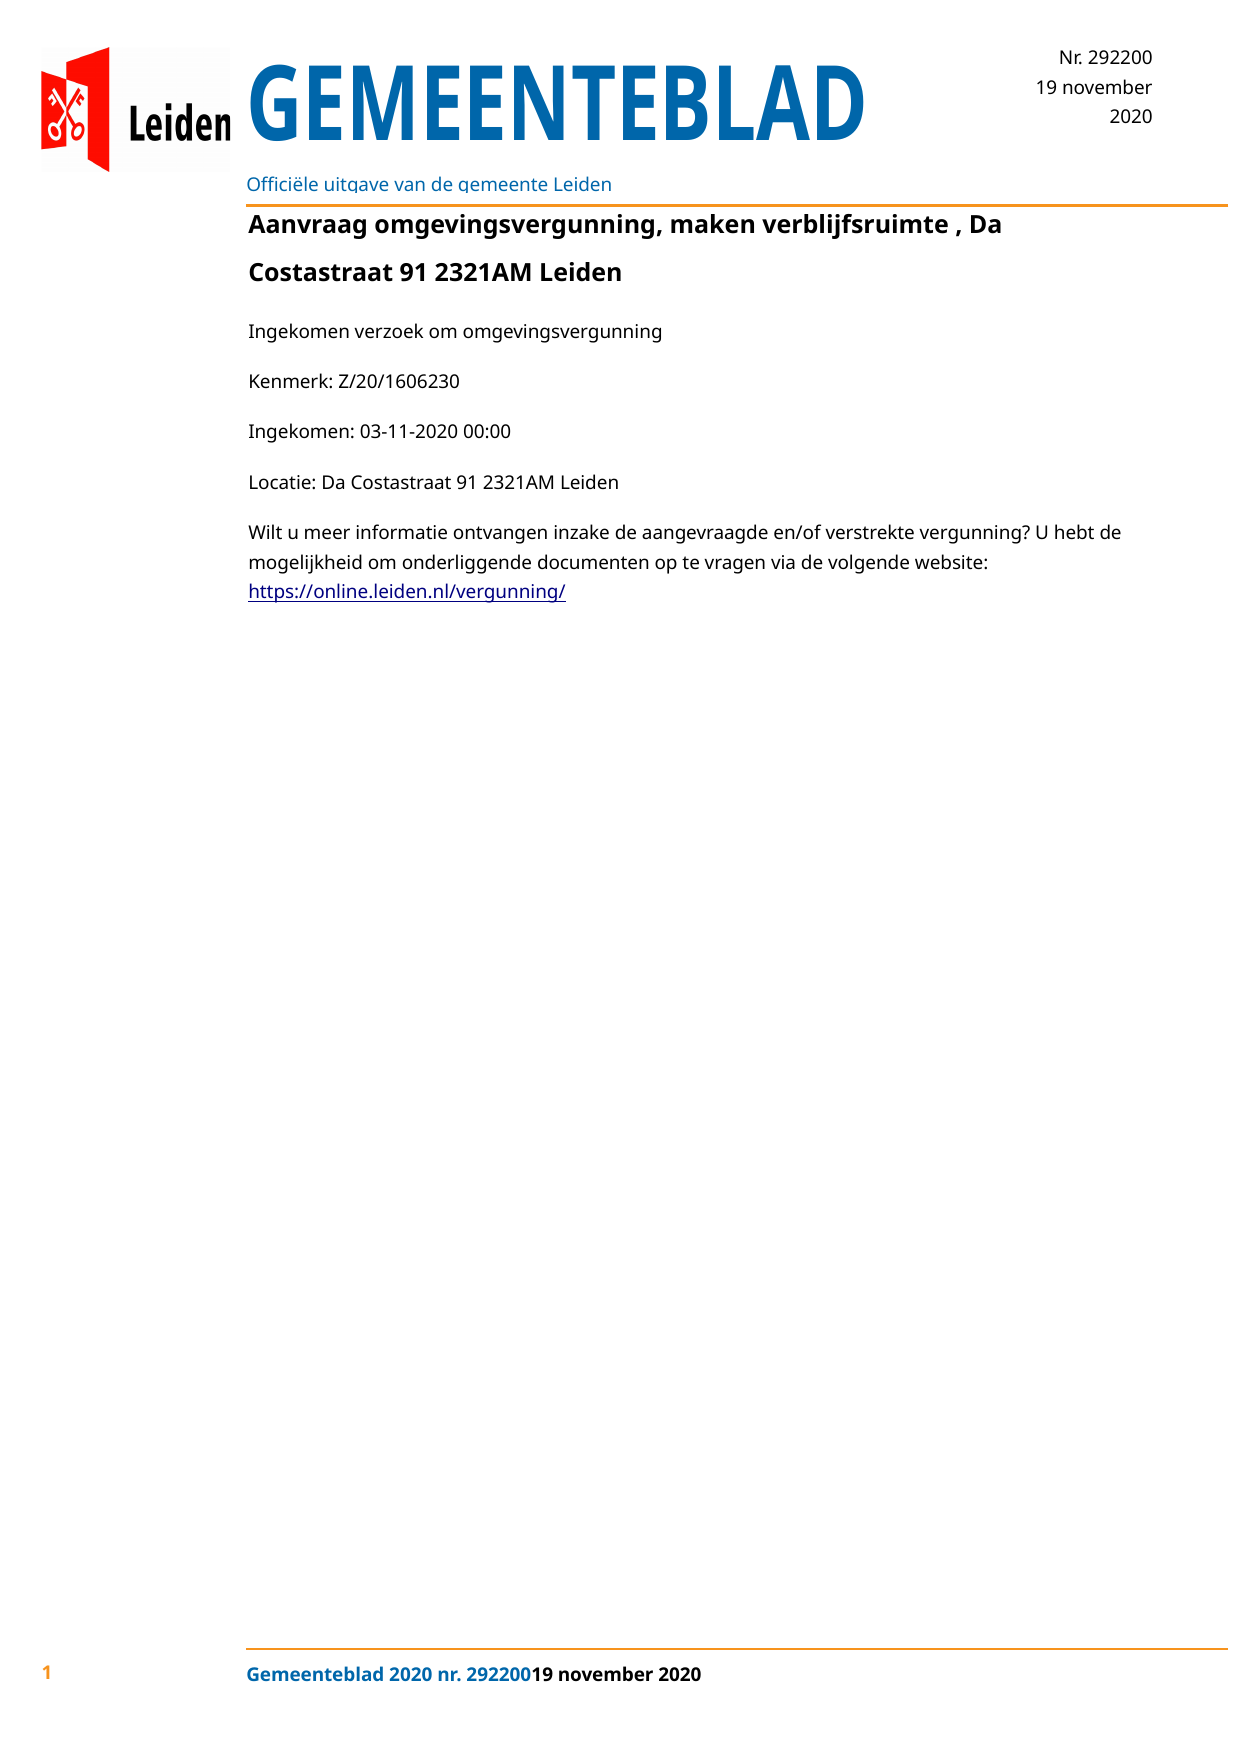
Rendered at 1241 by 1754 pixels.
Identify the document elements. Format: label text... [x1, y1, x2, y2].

text Kenmerk: Z/20/1606230 [248, 368, 1152, 394]
text Ingekomen: 03-11-2020 00:00 [248, 419, 1152, 444]
text Wilt u meer informatie ontvangen inzake de aangevraagde en/of verstrekte vergunning? U hebt de mogelijkheid om onderliggende documenten op te vragen via de volgende website: https://online.leiden.nl/vergunning/ [248, 519, 1152, 604]
text Locatie: Da Costastraat 91 2321AM Leiden [248, 469, 1152, 495]
picture [41, 47, 231, 172]
text Aanvraag omgevingsvergunning, maken verblijfsruimte , Da Costastraat 91 2321AM Leiden [248, 207, 1152, 288]
text Ingekomen verzoek om omgevingsvergunning [248, 318, 1152, 344]
